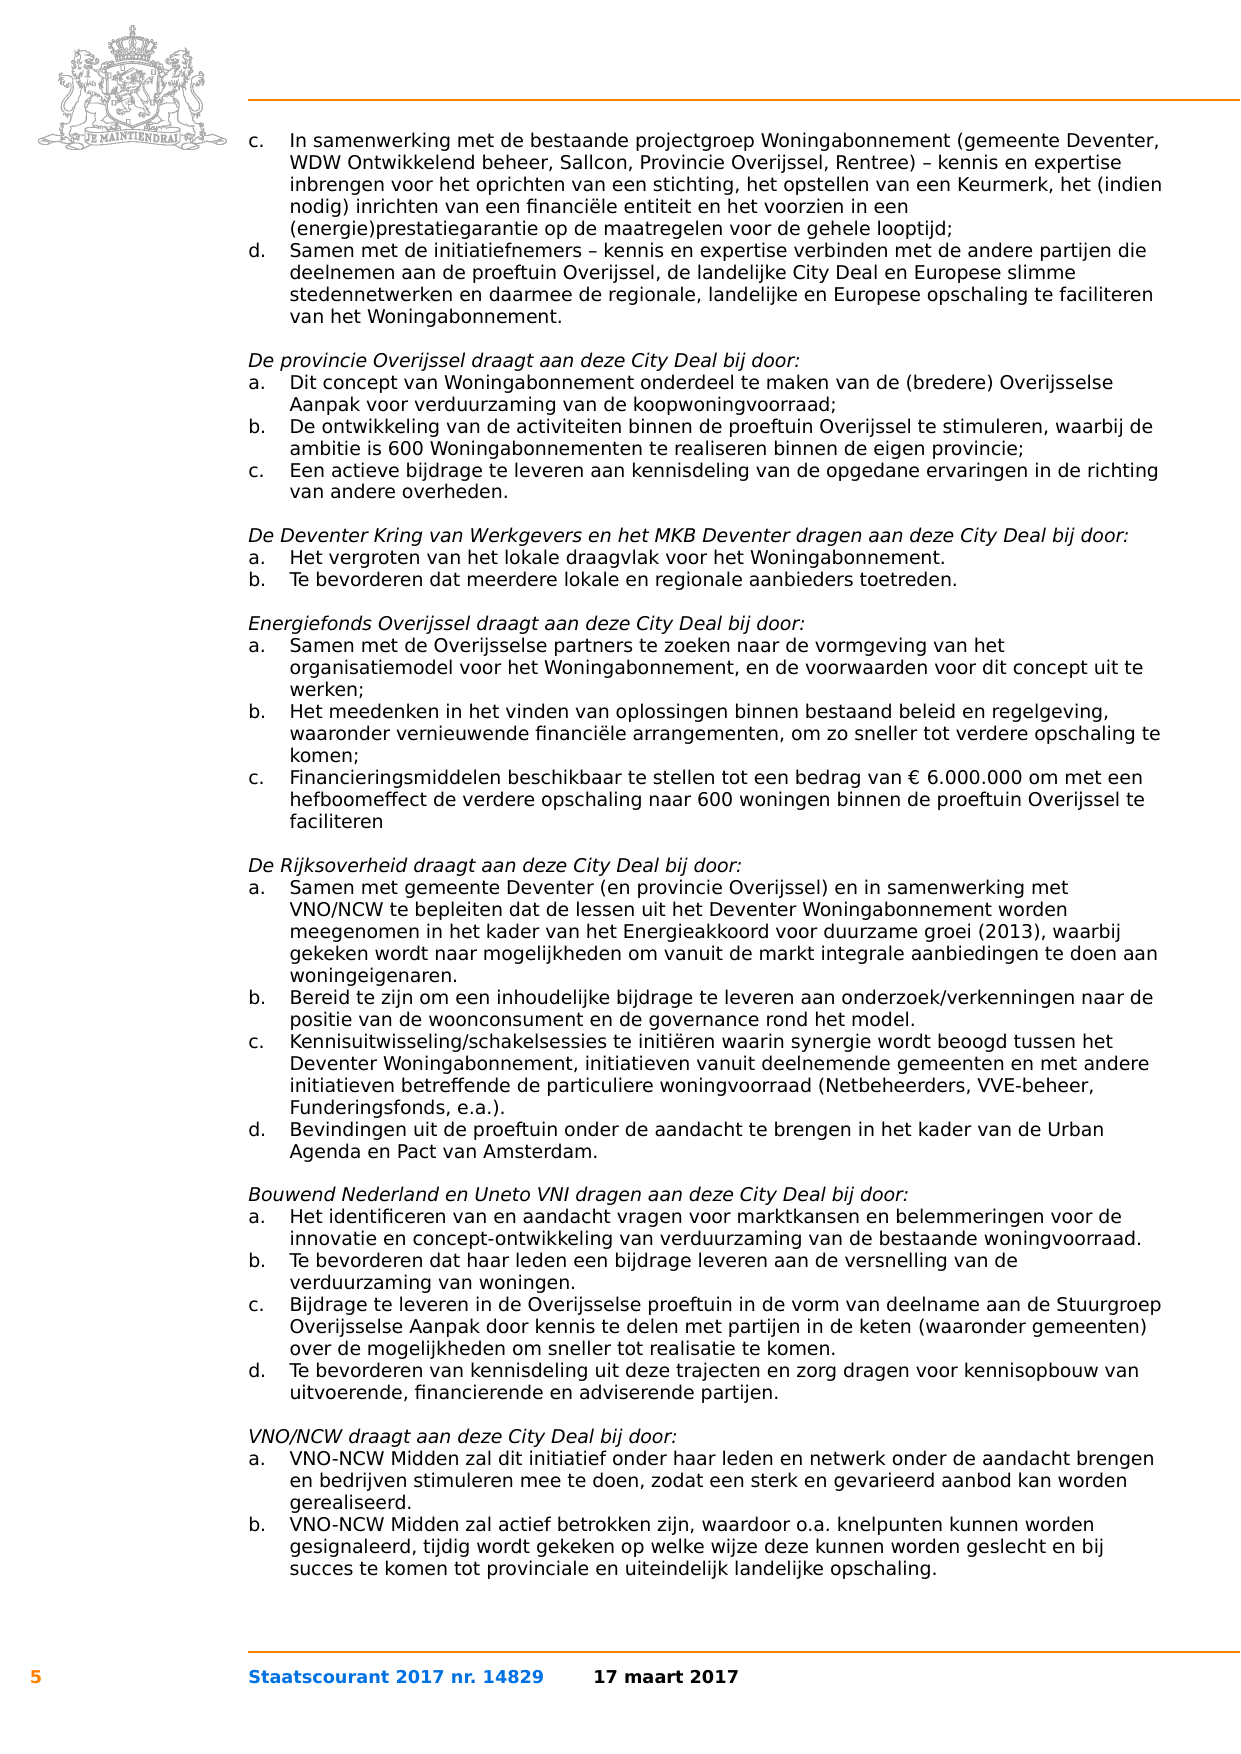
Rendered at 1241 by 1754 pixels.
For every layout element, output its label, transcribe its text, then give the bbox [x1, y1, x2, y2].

text d. Bevindingen uit de proeftuin onder de aandacht te brengen in het kader van de Urban Agenda en Pact van Amsterdam. [248, 1118, 1163, 1162]
text Bouwend Nederland en Uneto VNI dragen aan deze City Deal bij door: [248, 1184, 1163, 1206]
text a. Samen met de Overijsselse partners te zoeken naar de vormgeving van het organisatiemodel voor het Woningabonnement, en de voorwaarden voor dit concept uit te werken; [248, 635, 1163, 701]
text Energiefonds Overijssel draagt aan deze City Deal bij door: [248, 613, 1163, 635]
text a. Het identificeren van en aandacht vragen voor marktkansen en belemmeringen voor de innovatie en concept-ontwikkeling van verduurzaming van de bestaande woningvoorraad. [248, 1206, 1163, 1250]
text a. VNO-NCW Midden zal dit initiatief onder haar leden en netwerk onder de aandacht brengen en bedrijven stimuleren mee te doen, zodat een sterk en gevarieerd aanbod kan worden gerealiseerd. [248, 1448, 1163, 1514]
picture [38, 25, 227, 150]
text a. Het vergroten van het lokale draagvlak voor het Woningabonnement. [248, 547, 1163, 569]
text c. Financieringsmiddelen beschikbaar te stellen tot een bedrag van € 6.000.000 om met een hefboomeffect de verdere opschaling naar 600 woningen binnen de proeftuin Overijssel te faciliteren [248, 767, 1163, 833]
text c. Bijdrage te leveren in de Overijsselse proeftuin in de vorm van deelname aan de Stuurgroep Overijsselse Aanpak door kennis te delen met partijen in de keten (waaronder gemeenten) over de mogelijkheden om sneller tot realisatie te komen. [248, 1294, 1163, 1360]
text b. Bereid te zijn om een inhoudelijke bijdrage te leveren aan onderzoek/verkenningen naar de positie van de woonconsument en de governance rond het model. [248, 987, 1163, 1031]
text De provincie Overijssel draagt aan deze City Deal bij door: [248, 349, 1163, 372]
text VNO/NCW draagt aan deze City Deal bij door: [248, 1426, 1163, 1448]
text b. Het meedenken in het vinden van oplossingen binnen bestaand beleid en regelgeving, waaronder vernieuwende financiële arrangementen, om zo sneller tot verdere opschaling te komen; [248, 701, 1163, 767]
text c. In samenwerking met de bestaande projectgroep Woningabonnement (gemeente Deventer, WDW Ontwikkelend beheer, Sallcon, Provincie Overijssel, Rentree) – kennis en expertise inbrengen voor het oprichten van een stichting, het opstellen van een Keurmerk, het (indien nodig) inrichten van een financiële entiteit en het voorzien in een (energie)prestatiegarantie op de maatregelen voor de gehele looptijd; [248, 130, 1163, 240]
text b. VNO-NCW Midden zal actief betrokken zijn, waardoor o.a. knelpunten kunnen worden gesignaleerd, tijdig wordt gekeken op welke wijze deze kunnen worden geslecht en bij succes te komen tot provinciale en uiteindelijk landelijke opschaling. [248, 1514, 1163, 1580]
text d. Samen met de initiatiefnemers – kennis en expertise verbinden met de andere partijen die deelnemen aan de proeftuin Overijssel, de landelijke City Deal en Europese slimme stedennetwerken en daarmee de regionale, landelijke en Europese opschaling te faciliteren van het Woningabonnement. [248, 240, 1163, 328]
text c. Een actieve bijdrage te leveren aan kennisdeling van de opgedane ervaringen in de richting van andere overheden. [248, 459, 1163, 503]
text a. Dit concept van Woningabonnement onderdeel te maken van de (bredere) Overijsselse Aanpak voor verduurzaming van de koopwoningvoorraad; [248, 372, 1163, 416]
text d. Te bevorderen van kennisdeling uit deze trajecten en zorg dragen voor kennisopbouw van uitvoerende, financierende en adviserende partijen. [248, 1360, 1163, 1404]
text c. Kennisuitwisseling/schakelsessies te initiëren waarin synergie wordt beoogd tussen het Deventer Woningabonnement, initiatieven vanuit deelnemende gemeenten en met andere initiatieven betreffende de particuliere woningvoorraad (Netbeheerders, VVE-beheer, Funderingsfonds, e.a.). [248, 1031, 1163, 1118]
text b. De ontwikkeling van de activiteiten binnen de proeftuin Overijssel te stimuleren, waarbij de ambitie is 600 Woningabonnementen te realiseren binnen de eigen provincie; [248, 416, 1163, 459]
text b. Te bevorderen dat haar leden een bijdrage leveren aan de versnelling van de verduurzaming van woningen. [248, 1250, 1163, 1294]
text De Rijksoverheid draagt aan deze City Deal bij door: [248, 855, 1163, 877]
text De Deventer Kring van Werkgevers en het MKB Deventer dragen aan deze City Deal bij door: [248, 525, 1163, 547]
text a. Samen met gemeente Deventer (en provincie Overijssel) en in samenwerking met VNO/NCW te bepleiten dat de lessen uit het Deventer Woningabonnement worden meegenomen in het kader van het Energieakkoord voor duurzame groei (2013), waarbij gekeken wordt naar mogelijkheden om vanuit de markt integrale aanbiedingen te doen aan woningeigenaren. [248, 877, 1163, 987]
text b. Te bevorderen dat meerdere lokale en regionale aanbieders toetreden. [248, 569, 1163, 591]
